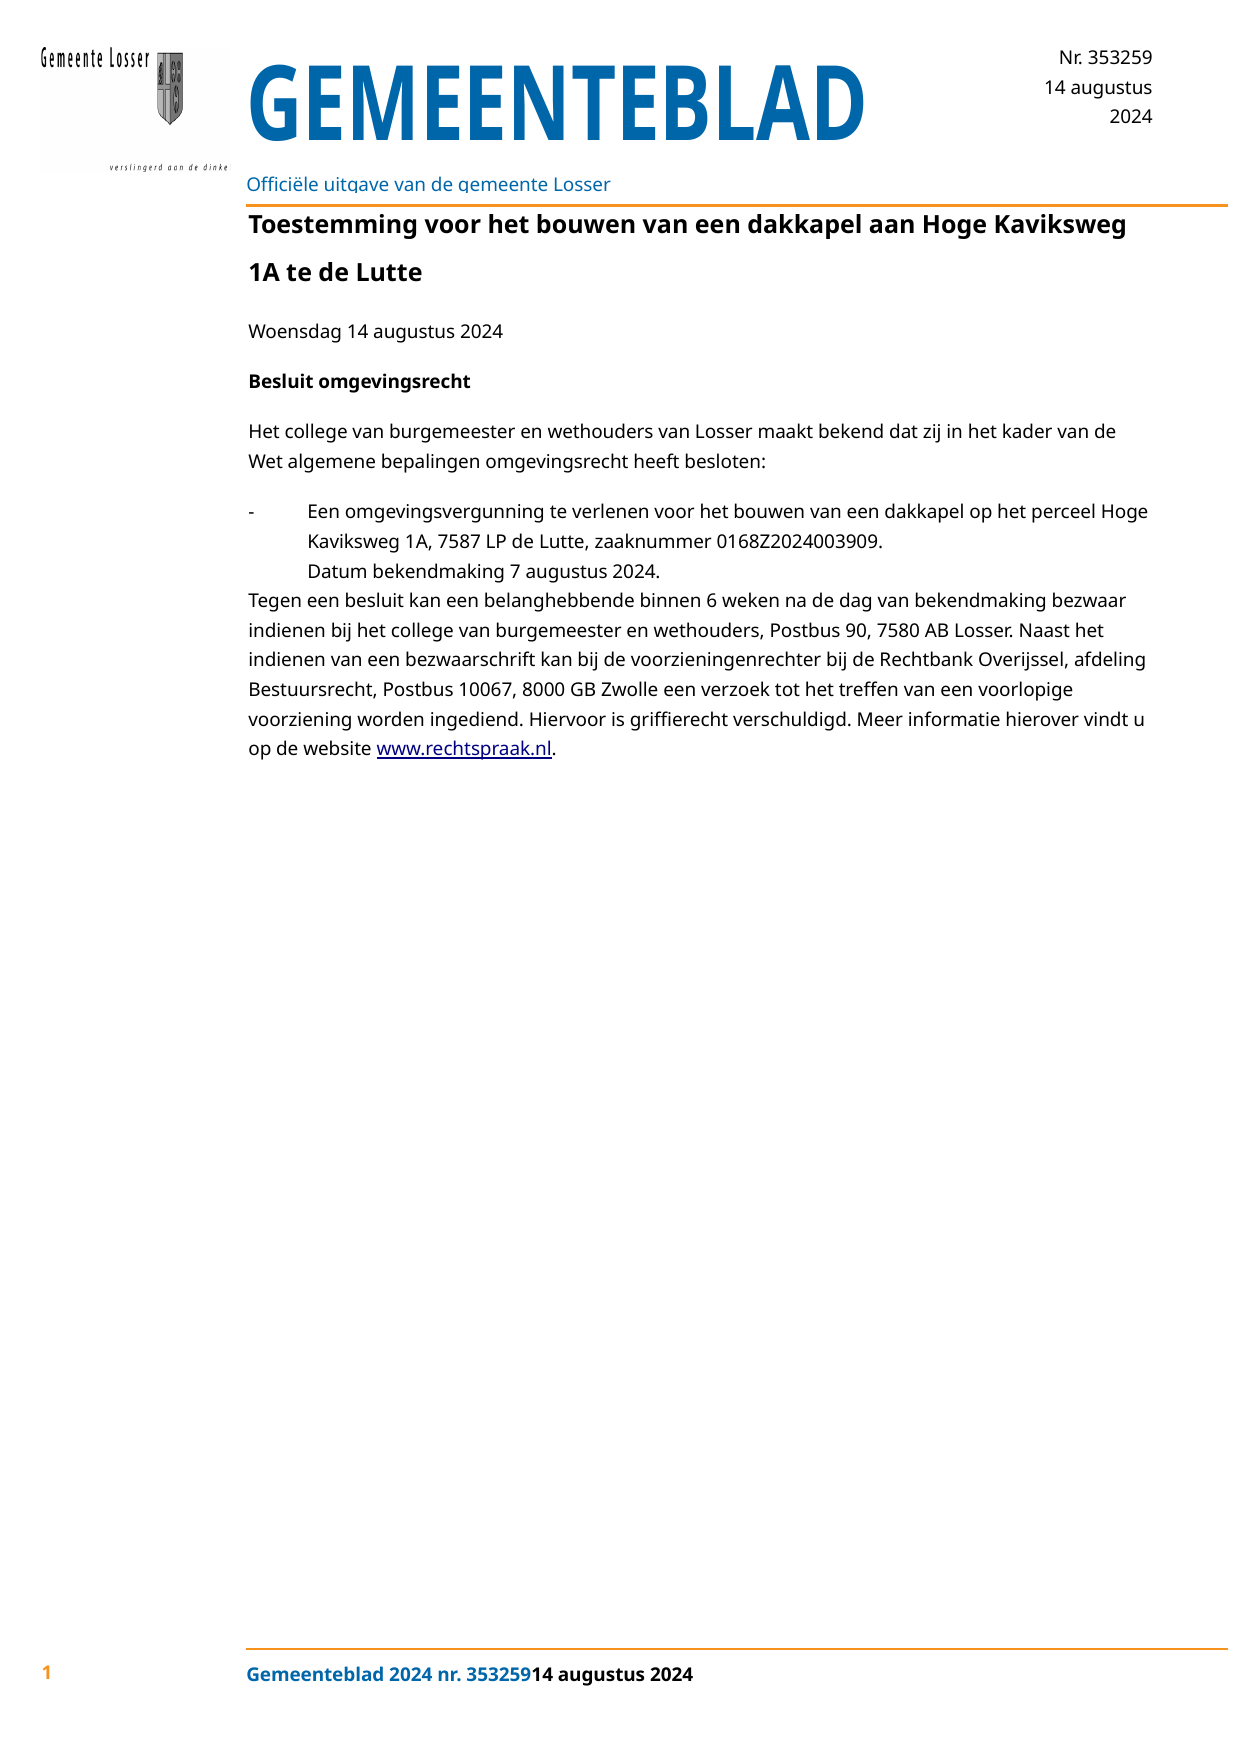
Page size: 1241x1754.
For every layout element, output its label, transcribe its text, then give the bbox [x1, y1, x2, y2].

text Toestemming voor het bouwen van een dakkapel aan Hoge Kaviksweg 1A te de Lutte [248, 207, 1152, 288]
picture [41, 47, 231, 172]
text Besluit omgevingsrecht [248, 368, 1152, 394]
list Een omgevingsvergunning te verlenen voor het bouwen van een dakkapel op het perceel Hoge Kaviksweg 1A, 7587 LP de Lutte, zaaknummer 0168Z2024003909. [248, 499, 1152, 554]
text Woensdag 14 augustus 2024 [248, 318, 1152, 344]
text Tegen een besluit kan een belanghebbende binnen 6 weken na de dag van bekendmaking bezwaar indienen bij het college van burgemeester en wethouders, Postbus 90, 7580 AB Losser. Naast het indienen van een bezwaarschrift kan bij de voorzieningenrechter bij de Rechtbank Overijssel, afdeling Bestuursrecht, Postbus 10067, 8000 GB Zwolle een verzoek tot het treffen van een voorlopige voorziening worden ingediend. Hiervoor is griffierecht verschuldigd. Meer informatie hierover vindt u op de website www.rechtspraak.nl. [248, 587, 1152, 761]
text Het college van burgemeester en wethouders van Losser maakt bekend dat zij in het kader van de Wet algemene bepalingen omgevingsrecht heeft besloten: [248, 419, 1152, 474]
list Datum bekendmaking 7 augustus 2024. [248, 558, 1152, 584]
